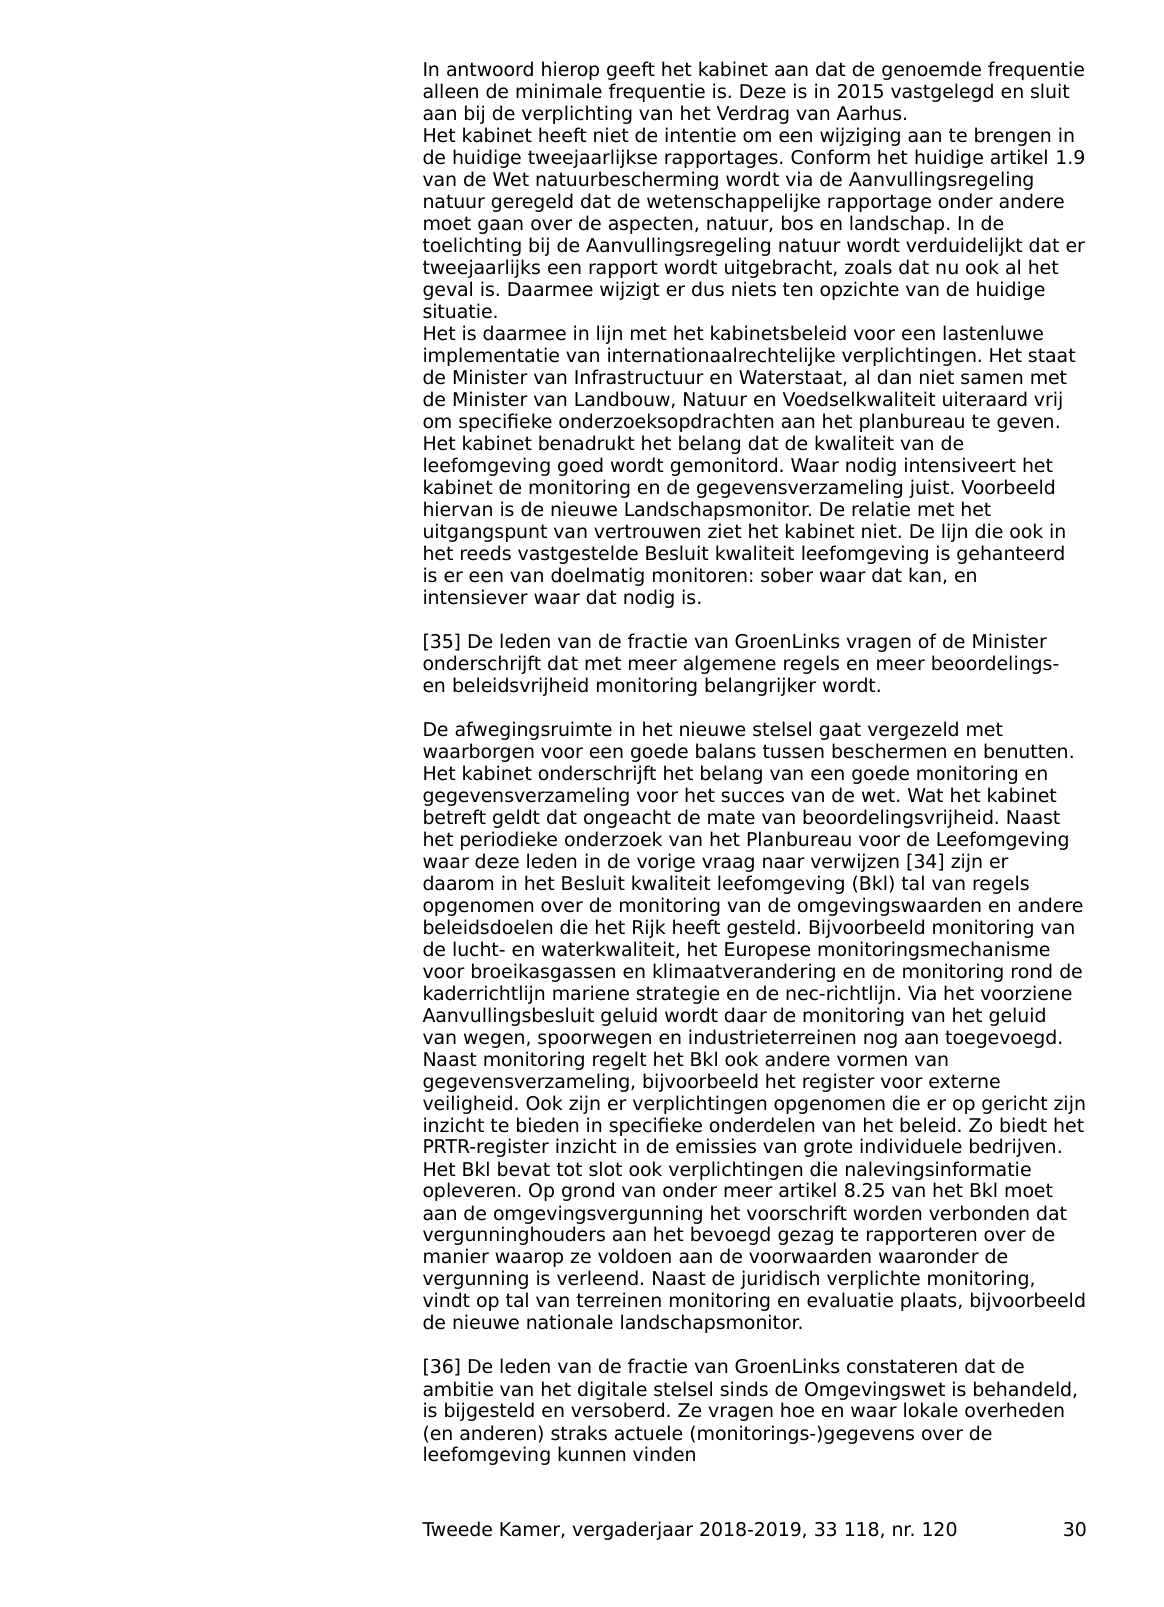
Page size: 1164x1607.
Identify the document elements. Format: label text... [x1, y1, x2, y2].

text Het is daarmee in lijn met het kabinetsbeleid voor een lastenluwe implementatie van internationaalrechtelijke verplichtingen. Het staat de Minister van Infrastructuur en Waterstaat, al dan niet samen met de Minister van Landbouw, Natuur en Voedselkwaliteit uiteraard vrij om specifieke onderzoeksopdrachten aan het planbureau te geven. Het kabinet benadrukt het belang dat de kwaliteit van de leefomgeving goed wordt gemonitord. Waar nodig intensiveert het kabinet de monitoring en de gegevensverzameling juist. Voorbeeld hiervan is de nieuwe Landschapsmonitor. De relatie met het uitgangspunt van vertrouwen ziet het kabinet niet. De lijn die ook in het reeds vastgestelde Besluit kwaliteit leefomgeving is gehanteerd is er een van doelmatig monitoren: sober waar dat kan, en intensiever waar dat nodig is. [422, 323, 1087, 608]
text [35] De leden van de fractie van GroenLinks vragen of de Minister onderschrijft dat met meer algemene regels en meer beoordelings- en beleidsvrijheid monitoring belangrijker wordt. [422, 631, 1087, 697]
text In antwoord hierop geeft het kabinet aan dat de genoemde frequentie alleen de minimale frequentie is. Deze is in 2015 vastgelegd en sluit aan bij de verplichting van het Verdrag van Aarhus. [422, 59, 1087, 125]
text Het kabinet heeft niet de intentie om een wijziging aan te brengen in de huidige tweejaarlijkse rapportages. Conform het huidige artikel 1.9 van de Wet natuurbescherming wordt via de Aanvullingsregeling natuur geregeld dat de wetenschappelijke rapportage onder andere moet gaan over de aspecten, natuur, bos en landschap. In de toelichting bij de Aanvullingsregeling natuur wordt verduidelijkt dat er tweejaarlijks een rapport wordt uitgebracht, zoals dat nu ook al het geval is. Daarmee wijzigt er dus niets ten opzichte van de huidige situatie. [422, 125, 1087, 323]
text [36] De leden van de fractie van GroenLinks constateren dat de ambitie van het digitale stelsel sinds de Omgevingswet is behandeld, is bijgesteld en versoberd. Ze vragen hoe en waar lokale overheden (en anderen) straks actuele (monitorings-)gegevens over de leefomgeving kunnen vinden [422, 1356, 1087, 1466]
text De afwegingsruimte in het nieuwe stelsel gaat vergezeld met waarborgen voor een goede balans tussen beschermen en benutten. Het kabinet onderschrijft het belang van een goede monitoring en gegevensverzameling voor het succes van de wet. Wat het kabinet betreft geldt dat ongeacht de mate van beoordelingsvrijheid. Naast het periodieke onderzoek van het Planbureau voor de Leefomgeving waar deze leden in de vorige vraag naar verwijzen [34] zijn er daarom in het Besluit kwaliteit leefomgeving (Bkl) tal van regels opgenomen over de monitoring van de omgevingswaarden en andere beleidsdoelen die het Rijk heeft gesteld. Bijvoorbeeld monitoring van de lucht- en waterkwaliteit, het Europese monitoringsmechanisme voor broeikasgassen en klimaatverandering en de monitoring rond de kaderrichtlijn mariene strategie en de nec-richtlijn. Via het voorziene Aanvullingsbesluit geluid wordt daar de monitoring van het geluid van wegen, spoorwegen en industrieterreinen nog aan toegevoegd. Naast monitoring regelt het Bkl ook andere vormen van gegevensverzameling, bijvoorbeeld het register voor externe veiligheid. Ook zijn er verplichtingen opgenomen die er op gericht zijn inzicht te bieden in specifieke onderdelen van het beleid. Zo biedt het PRTR-register inzicht in de emissies van grote individuele bedrijven. Het Bkl bevat tot slot ook verplichtingen die nalevingsinformatie opleveren. Op grond van onder meer artikel 8.25 van het Bkl moet aan de omgevingsvergunning het voorschrift worden verbonden dat vergunninghouders aan het bevoegd gezag te rapporteren over de manier waarop ze voldoen aan de voorwaarden waaronder de vergunning is verleend. Naast de juridisch verplichte monitoring, vindt op tal van terreinen monitoring en evaluatie plaats, bijvoorbeeld de nieuwe nationale landschapsmonitor. [422, 719, 1087, 1334]
